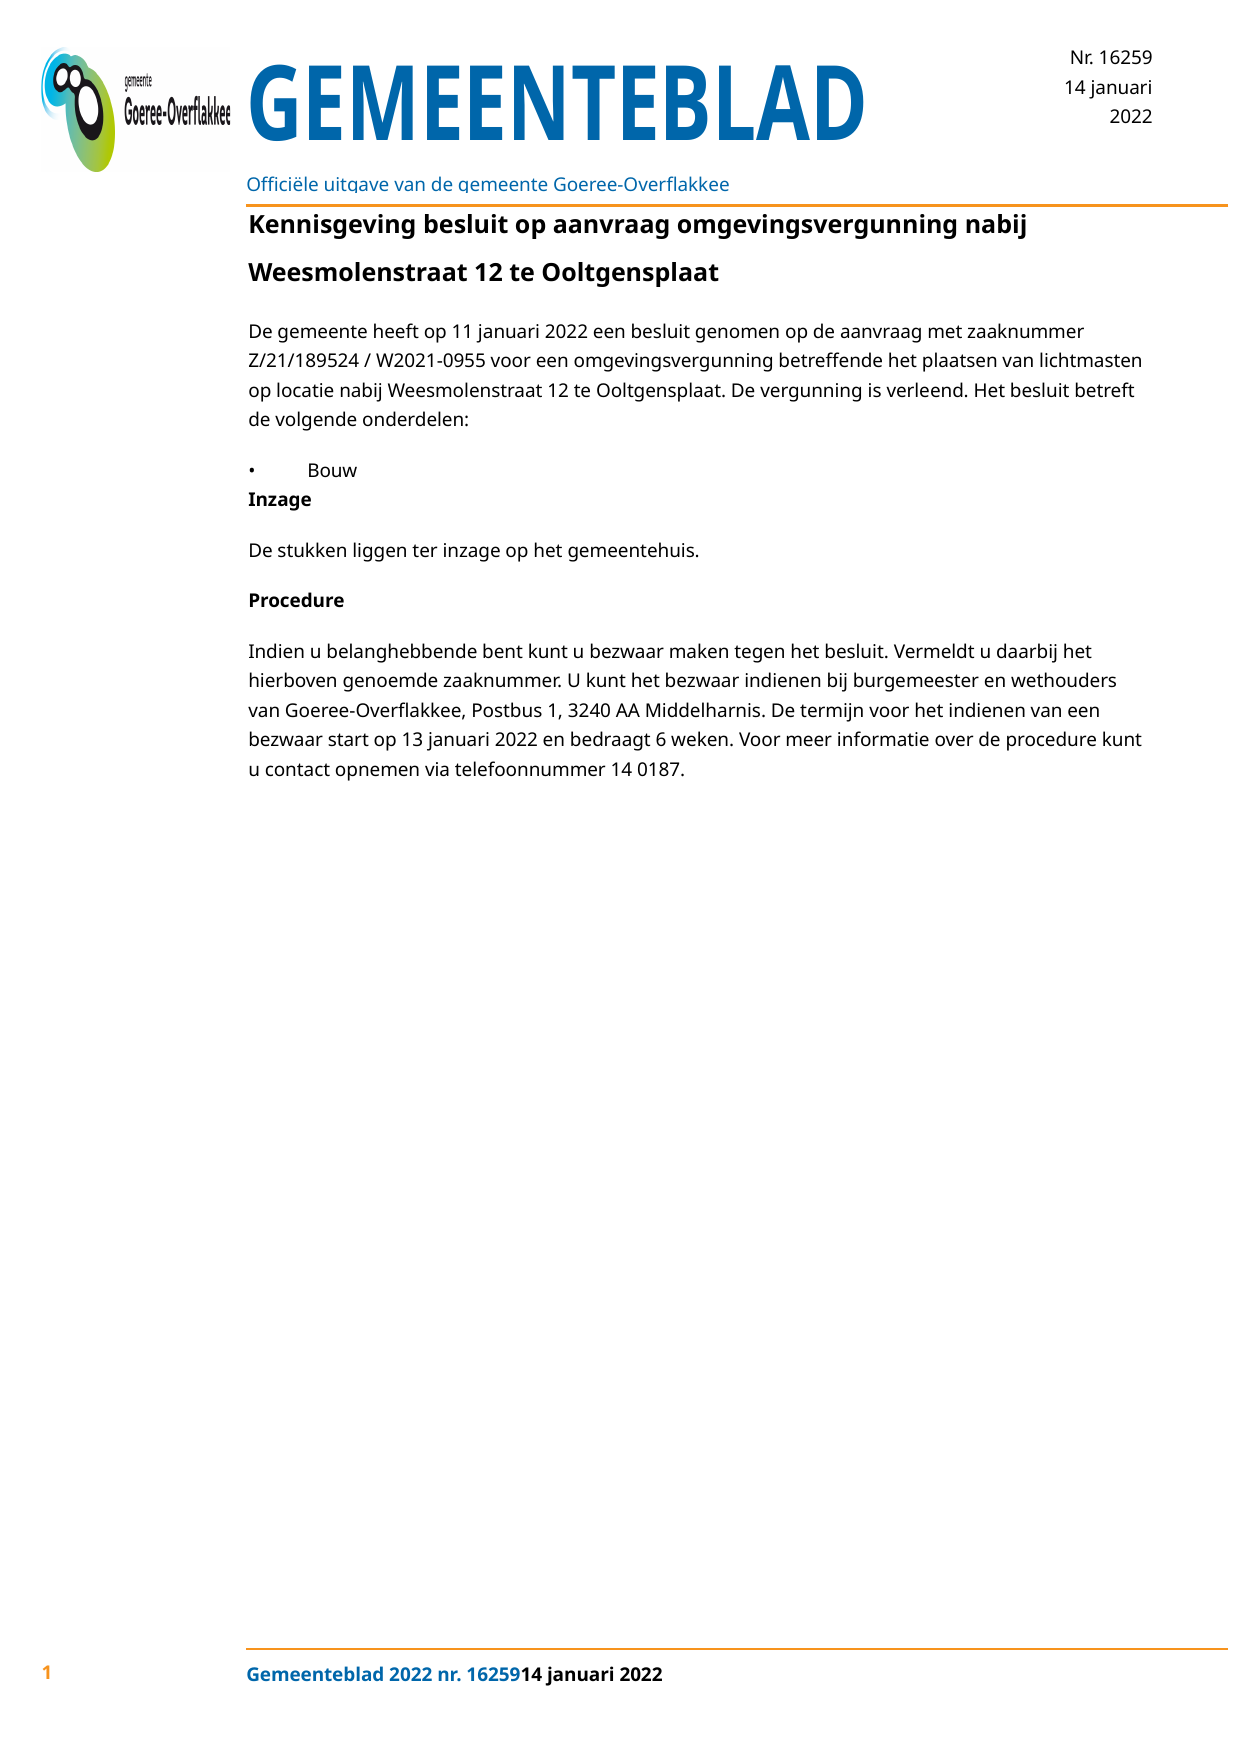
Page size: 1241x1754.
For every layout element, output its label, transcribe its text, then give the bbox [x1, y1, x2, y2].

picture [41, 47, 231, 172]
text Indien u belanghebbende bent kunt u bezwaar maken tegen het besluit. Vermeldt u daarbij het hierboven genoemde zaaknummer. U kunt het bezwaar indienen bij burgemeester en wethouders van Goeree-Overflakkee, Postbus 1, 3240 AA Middelharnis. De termijn voor het indienen van een bezwaar start op 13 januari 2022 en bedraagt 6 weken. Voor meer informatie over de procedure kunt u contact opnemen via telefoonnummer 14 0187. [248, 638, 1152, 782]
text De stukken liggen ter inzage op het gemeentehuis. [248, 537, 1152, 563]
text Inzage [248, 487, 1152, 512]
text Procedure [248, 587, 1152, 613]
text Kennisgeving besluit op aanvraag omgevingsvergunning nabij Weesmolenstraat 12 te Ooltgensplaat [248, 207, 1152, 288]
list Bouw [248, 457, 1152, 483]
text De gemeente heeft op 11 januari 2022 een besluit genomen op de aanvraag met zaaknummer Z/21/189524 / W2021-0955 voor een omgevingsvergunning betreffende het plaatsen van lichtmasten op locatie nabij Weesmolenstraat 12 te Ooltgensplaat. De vergunning is verleend. Het besluit betreft de volgende onderdelen: [248, 318, 1152, 432]
